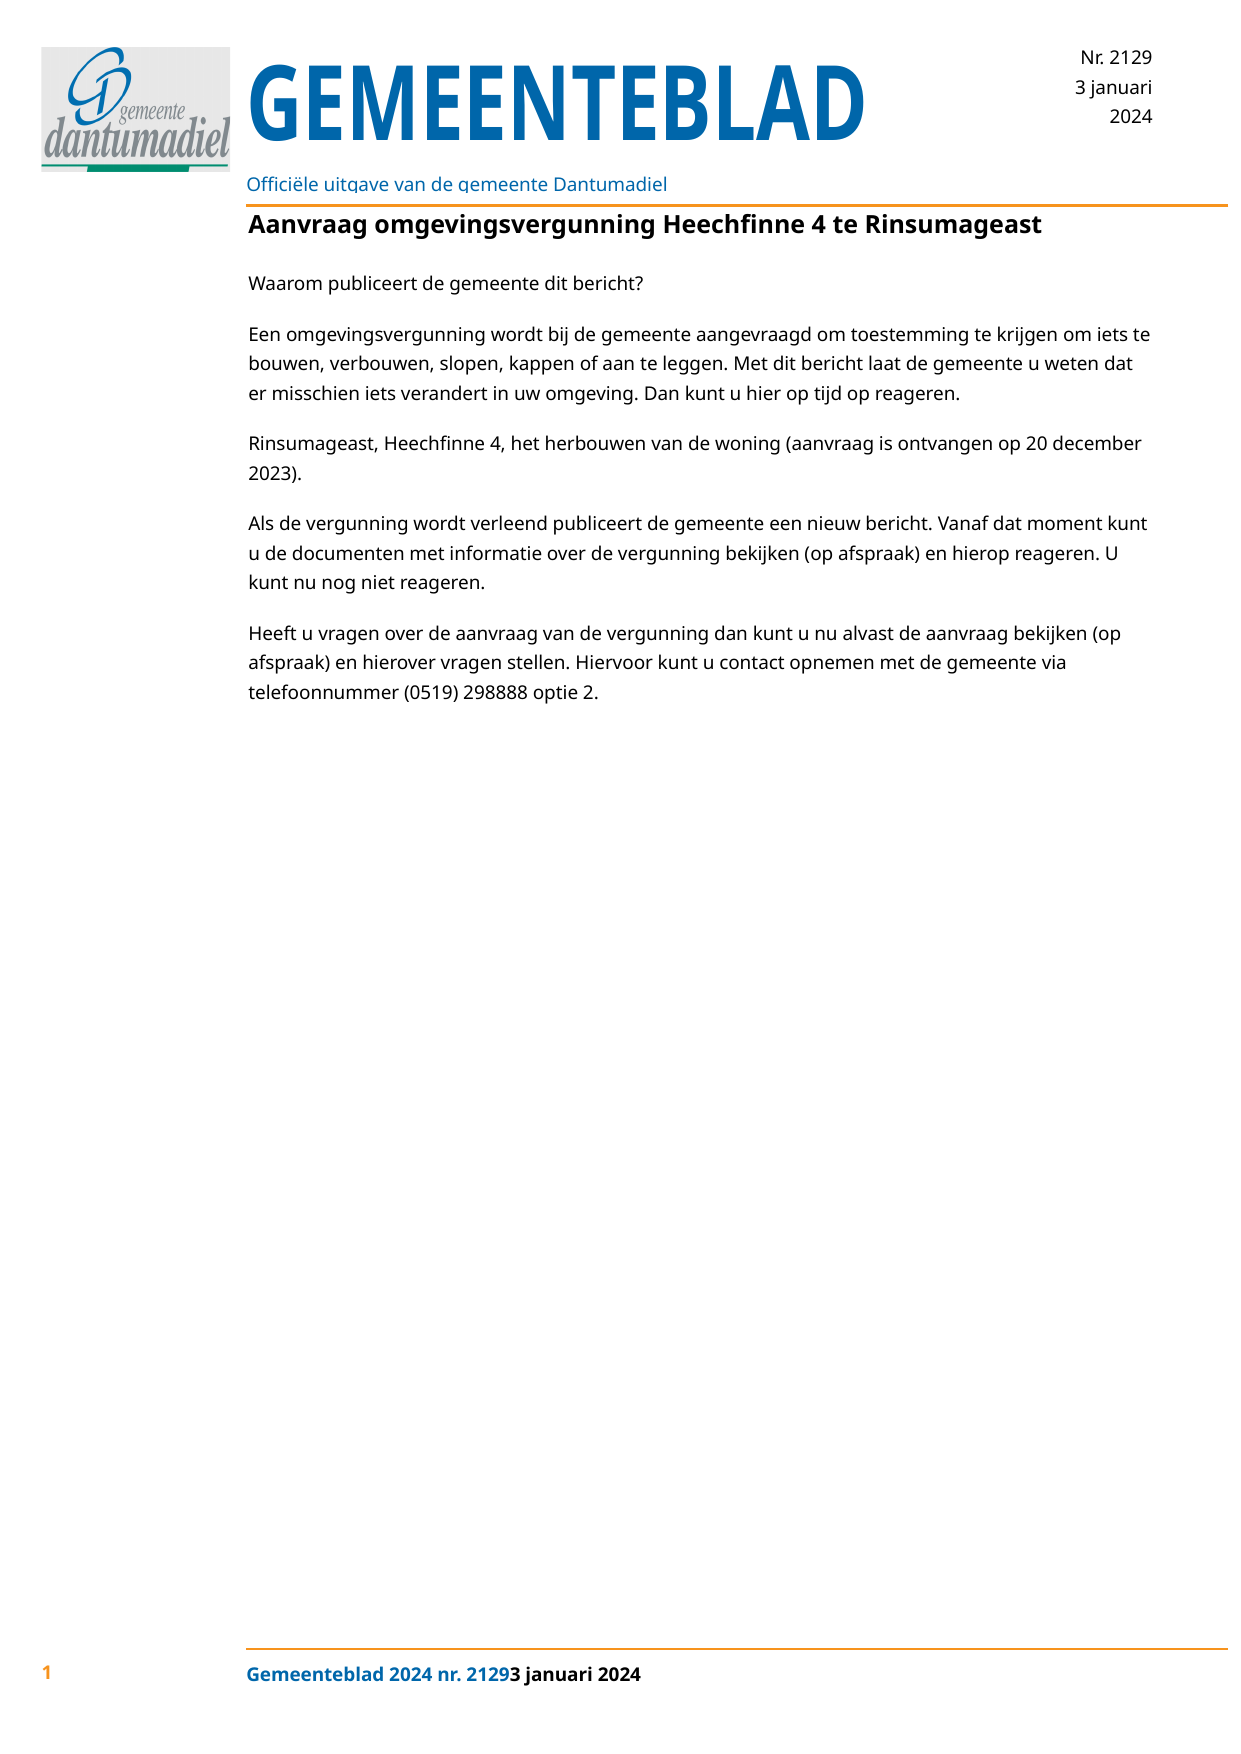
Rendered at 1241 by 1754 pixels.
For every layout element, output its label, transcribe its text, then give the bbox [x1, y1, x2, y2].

text Als de vergunning wordt verleend publiceert de gemeente een nieuw bericht. Vanaf dat moment kunt u de documenten met informatie over de vergunning bekijken (op afspraak) en hierop reageren. U kunt nu nog niet reageren. [248, 510, 1152, 595]
picture [41, 47, 231, 172]
text Aanvraag omgevingsvergunning Heechfinne 4 te Rinsumageast [248, 207, 1152, 241]
text Een omgevingsvergunning wordt bij de gemeente aangevraagd om toestemming te krijgen om iets te bouwen, verbouwen, slopen, kappen of aan te leggen. Met dit bericht laat de gemeente u weten dat er misschien iets verandert in uw omgeving. Dan kunt u hier op tijd op reageren. [248, 321, 1152, 406]
text Heeft u vragen over de aanvraag van de vergunning dan kunt u nu alvast de aanvraag bekijken (op afspraak) en hierover vragen stellen. Hiervoor kunt u contact opnemen met de gemeente via telefoonnummer (0519) 298888 optie 2. [248, 620, 1152, 705]
text Waarom publiceert de gemeente dit bericht? [248, 270, 1152, 296]
text Rinsumageast, Heechfinne 4, het herbouwen van de woning (aanvraag is ontvangen op 20 december 2023). [248, 430, 1152, 486]
